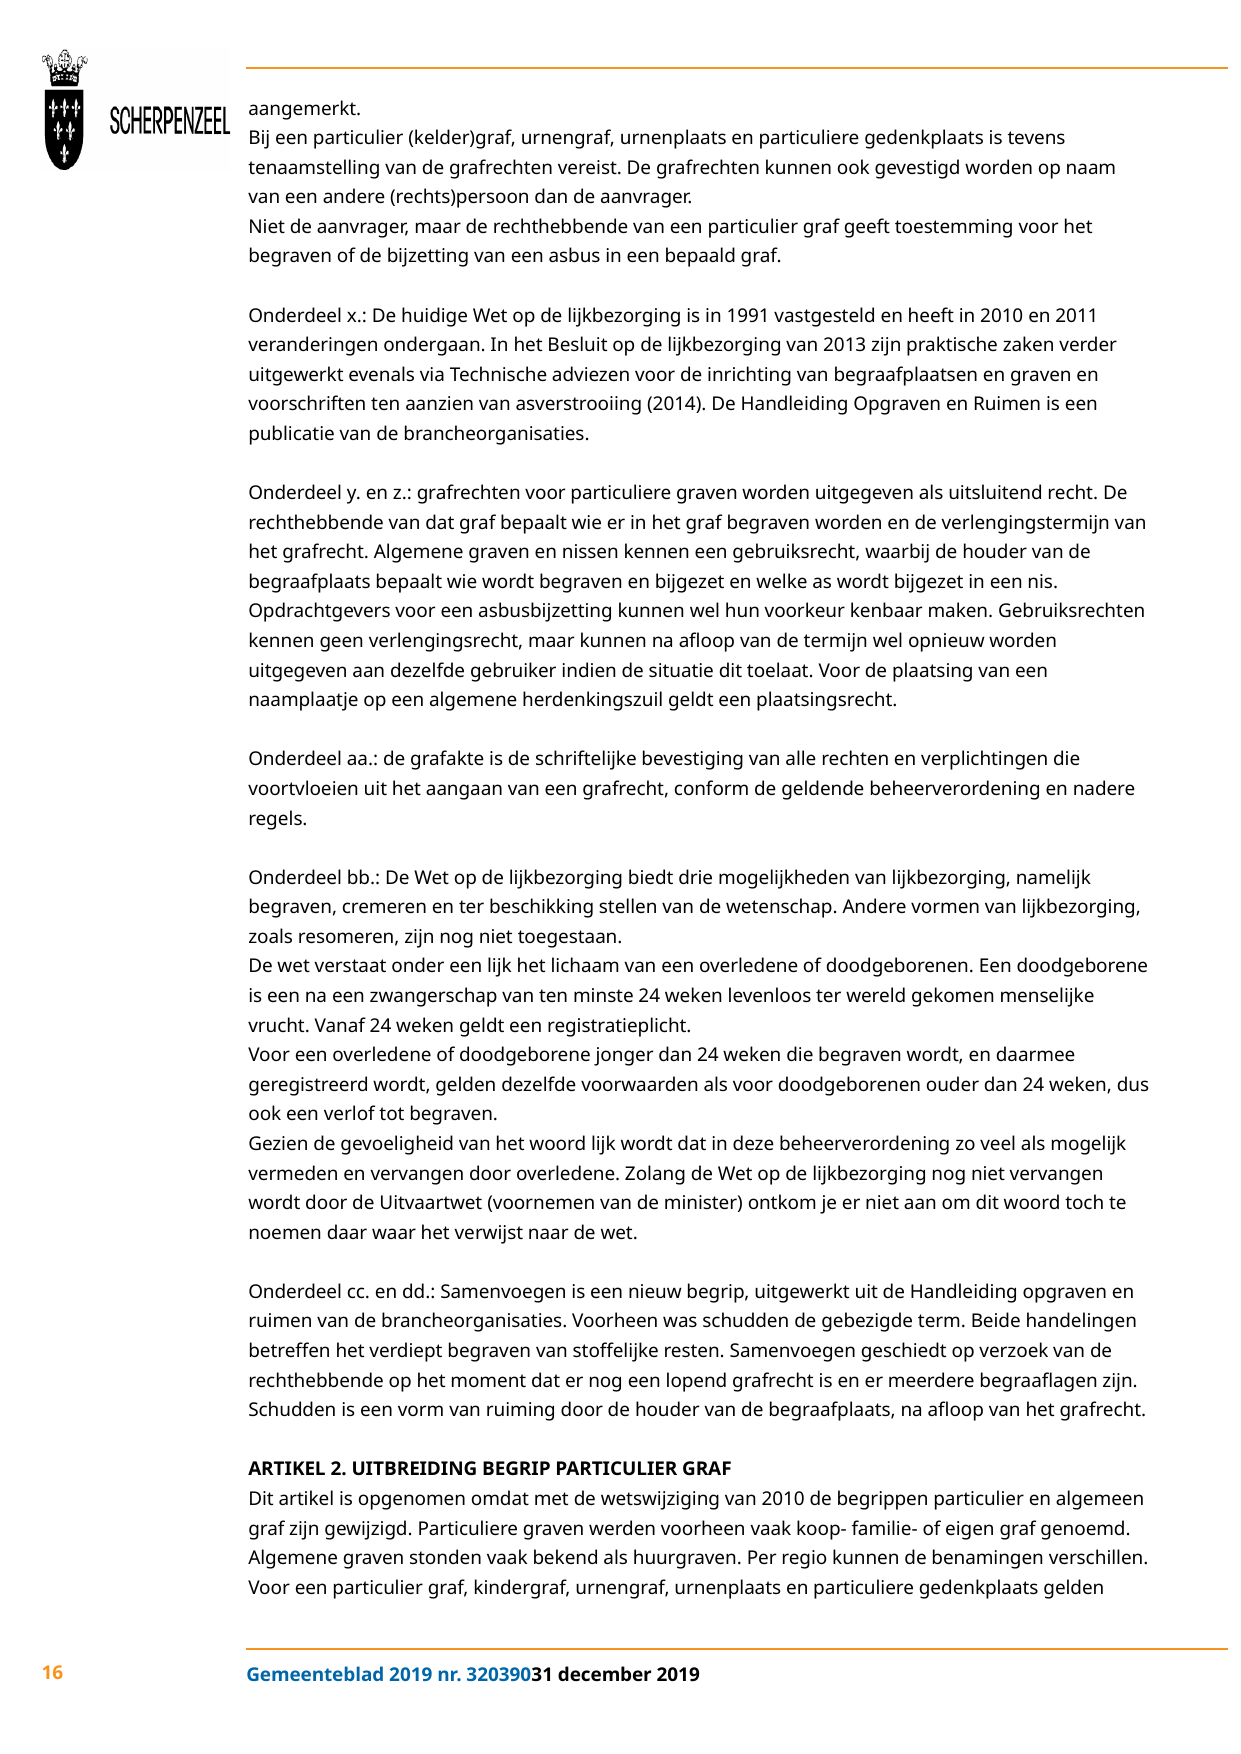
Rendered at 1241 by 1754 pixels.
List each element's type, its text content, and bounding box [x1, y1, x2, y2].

text ARTIKEL 2. UITBREIDING BEGRIP PARTICULIER GRAF [248, 1456, 1152, 1481]
text De wet verstaat onder een lijk het lichaam van een overledene of doodgeborenen. Een doodgeborene is een na een zwangerschap van ten minste 24 weken levenloos ter wereld gekomen menselijke vrucht. Vanaf 24 weken geldt een registratieplicht. [248, 953, 1152, 1038]
picture [41, 47, 231, 172]
text Niet de aanvrager, maar de rechthebbende van een particulier graf geeft toestemming voor het begraven of de bijzetting van een asbus in een bepaald graf. [248, 213, 1152, 268]
text Dit artikel is opgenomen omdat met de wetswijziging van 2010 de begrippen particulier en algemeen graf zijn gewijzigd. Particuliere graven werden voorheen vaak koop- familie- of eigen graf genoemd. Algemene graven stonden vaak bekend als huurgraven. Per regio kunnen de benamingen verschillen. Voor een particulier graf, kindergraf, urnengraf, urnenplaats en particuliere gedenkplaats gelden [248, 1485, 1152, 1600]
text Onderdeel aa.: de grafakte is de schriftelijke bevestiging van alle rechten en verplichtingen die voortvloeien uit het aangaan van een grafrecht, conform de geldende beheerverordening en nadere regels. [248, 746, 1152, 831]
text Gezien de gevoeligheid van het woord lijk wordt dat in deze beheerverordening zo veel als mogelijk vermeden en vervangen door overledene. Zolang de Wet op de lijkbezorging nog niet vervangen wordt door de Uitvaartwet (voornemen van de minister) ontkom je er niet aan om dit woord toch te noemen daar waar het verwijst naar de wet. [248, 1130, 1152, 1245]
text Onderdeel cc. en dd.: Samenvoegen is een nieuw begrip, uitgewerkt uit de Handleiding opgraven en ruimen van de brancheorganisaties. Voorheen was schudden de gebezigde term. Beide handelingen betreffen het verdiept begraven van stoffelijke resten. Samenvoegen geschiedt op verzoek van de rechthebbende op het moment dat er nog een lopend grafrecht is en er meerdere begraaflagen zijn. Schudden is een vorm van ruiming door de houder van de begraafplaats, na afloop van het grafrecht. [248, 1278, 1152, 1422]
text Onderdeel x.: De huidige Wet op de lijkbezorging is in 1991 vastgesteld en heeft in 2010 en 2011 veranderingen ondergaan. In het Besluit op de lijkbezorging van 2013 zijn praktische zaken verder uitgewerkt evenals via Technische adviezen voor de inrichting van begraafplaatsen en graven en voorschriften ten aanzien van asverstrooiing (2014). De Handleiding Opgraven en Ruimen is een publicatie van de brancheorganisaties. [248, 302, 1152, 446]
text Voor een overledene of doodgeborene jonger dan 24 weken die begraven wordt, en daarmee geregistreerd wordt, gelden dezelfde voorwaarden als voor doodgeborenen ouder dan 24 weken, dus ook een verlof tot begraven. [248, 1041, 1152, 1126]
text Bij een particulier (kelder)graf, urnengraf, urnenplaats en particuliere gedenkplaats is tevens tenaamstelling van de grafrechten vereist. De grafrechten kunnen ook gevestigd worden op naam van een andere (rechts)persoon dan de aanvrager. [248, 124, 1152, 209]
text Onderdeel bb.: De Wet op de lijkbezorging biedt drie mogelijkheden van lijkbezorging, namelijk begraven, cremeren en ter beschikking stellen van de wetenschap. Andere vormen van lijkbezorging, zoals resomeren, zijn nog niet toegestaan. [248, 864, 1152, 949]
text Onderdeel y. en z.: grafrechten voor particuliere graven worden uitgegeven als uitsluitend recht. De rechthebbende van dat graf bepaalt wie er in het graf begraven worden en de verlengingstermijn van het grafrecht. Algemene graven en nissen kennen een gebruiksrecht, waarbij de houder van de begraafplaats bepaalt wie wordt begraven en bijgezet en welke as wordt bijgezet in een nis. Opdrachtgevers voor een asbusbijzetting kunnen wel hun voorkeur kenbaar maken. Gebruiksrechten kennen geen verlengingsrecht, maar kunnen na afloop van de termijn wel opnieuw worden uitgegeven aan dezelfde gebruiker indien de situatie dit toelaat. Voor de plaatsing van een naamplaatje op een algemene herdenkingszuil geldt een plaatsingsrecht. [248, 479, 1152, 712]
text aangemerkt. [248, 95, 1152, 121]
